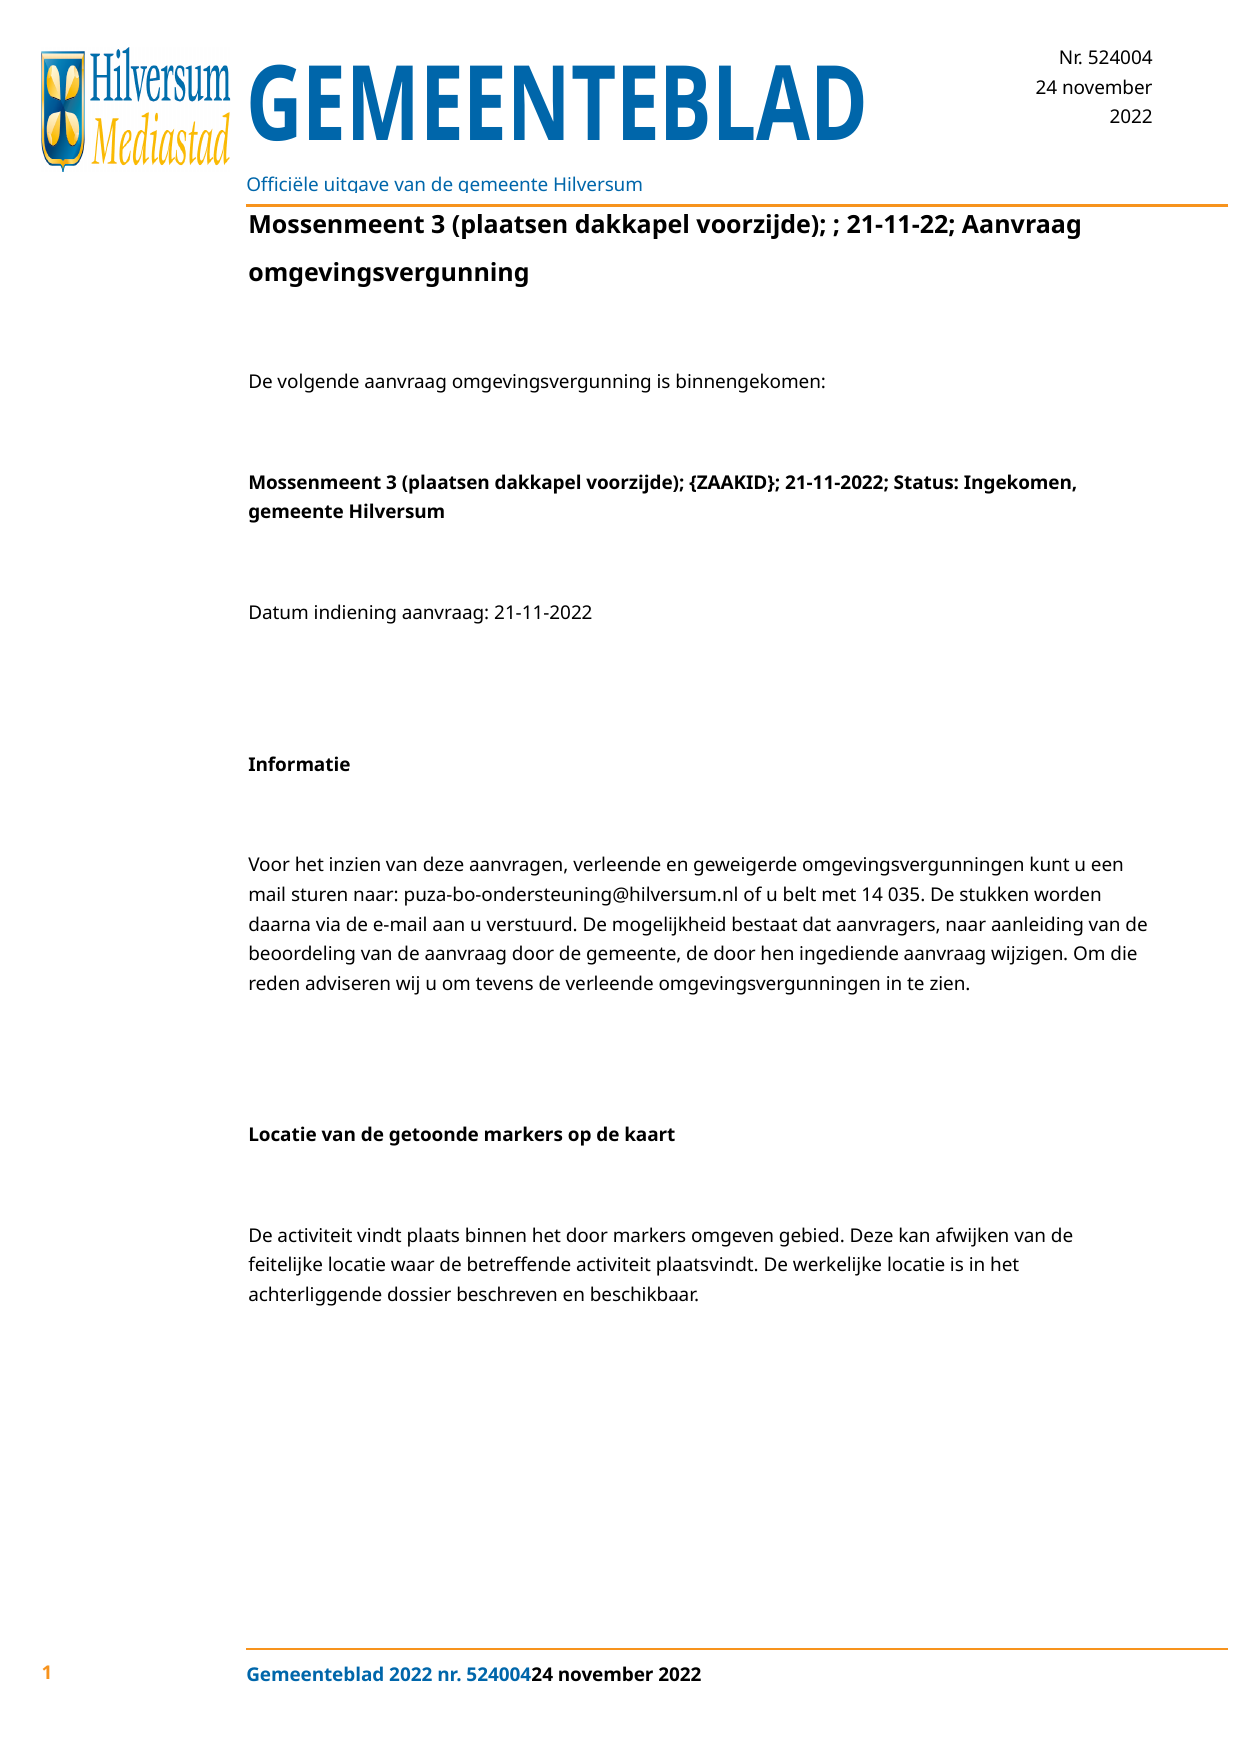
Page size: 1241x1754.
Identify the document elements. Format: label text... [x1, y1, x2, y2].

text De activiteit vindt plaats binnen het door markers omgeven gebied. Deze kan afwijken van de feitelijke locatie waar de betreffende activiteit plaatsvindt. De werkelijke locatie is in het achterliggende dossier beschreven en beschikbaar. [248, 1222, 1152, 1307]
text De volgende aanvraag omgevingsvergunning is binnengekomen: [248, 368, 1152, 394]
text Datum indiening aanvraag: 21-11-2022 [248, 599, 1152, 625]
text Mossenmeent 3 (plaatsen dakkapel voorzijde); ; 21-11-22; Aanvraag omgevingsvergunning [248, 207, 1152, 288]
text Voor het inzien van deze aanvragen, verleende en geweigerde omgevingsvergunningen kunt u een mail sturen naar: puza-bo-ondersteuning@hilversum.nl of u belt met 14 035. De stukken worden daarna via de e-mail aan u verstuurd. De mogelijkheid bestaat dat aanvragers, naar aanleiding van de beoordeling van de aanvraag door de gemeente, de door hen ingediende aanvraag wijzigen. Om die reden adviseren wij u om tevens de verleende omgevingsvergunningen in te zien. [248, 852, 1152, 996]
text Mossenmeent 3 (plaatsen dakkapel voorzijde); {ZAAKID}; 21-11-2022; Status: Ingekomen, gemeente Hilversum [248, 469, 1152, 524]
picture [41, 47, 231, 172]
text Locatie van de getoonde markers op de kaart [248, 1121, 1152, 1147]
text Informatie [248, 751, 1152, 777]
